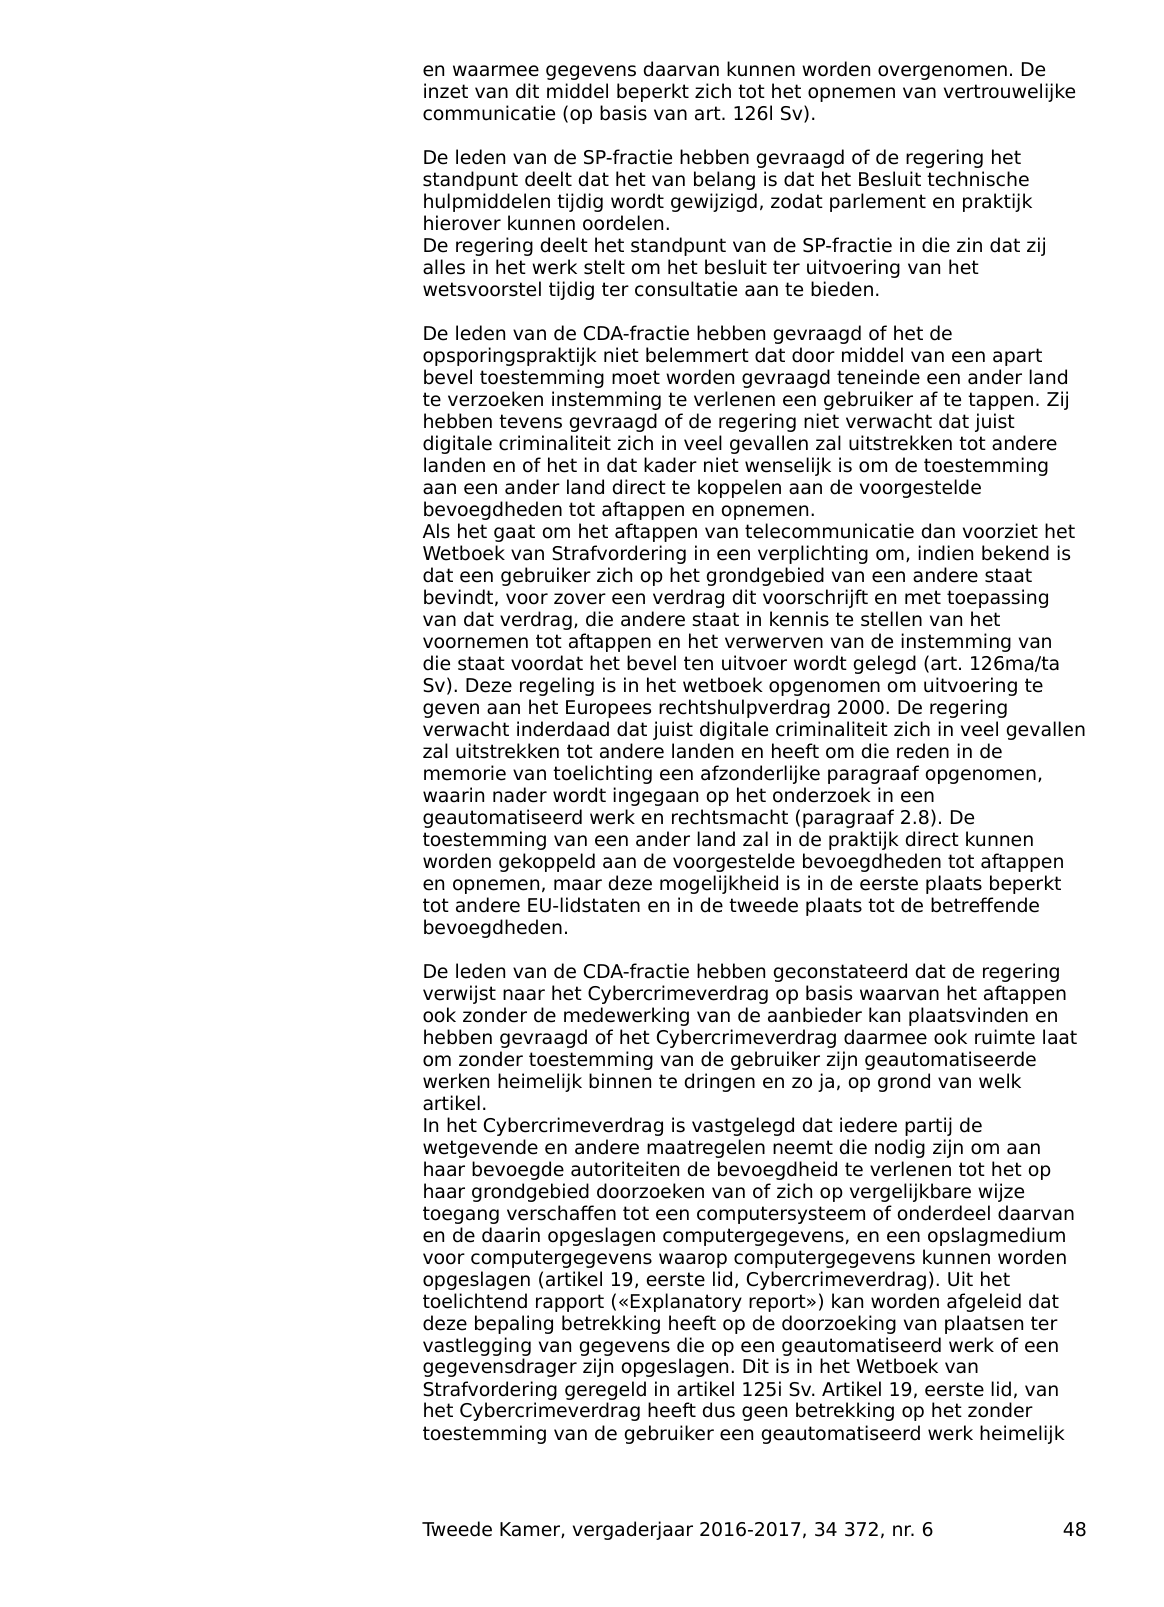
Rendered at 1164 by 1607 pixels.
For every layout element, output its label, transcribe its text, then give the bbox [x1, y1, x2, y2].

text De leden van de CDA-fractie hebben geconstateerd dat de regering verwijst naar het Cybercrimeverdrag op basis waarvan het aftappen ook zonder de medewerking van de aanbieder kan plaatsvinden en hebben gevraagd of het Cybercrimeverdrag daarmee ook ruimte laat om zonder toestemming van de gebruiker zijn geautomatiseerde werken heimelijk binnen te dringen en zo ja, op grond van welk artikel. [422, 961, 1087, 1115]
text De leden van de SP-fractie hebben gevraagd of de regering het standpunt deelt dat het van belang is dat het Besluit technische hulpmiddelen tijdig wordt gewijzigd, zodat parlement en praktijk hierover kunnen oordelen. [422, 147, 1087, 235]
text De leden van de CDA-fractie hebben gevraagd of het de opsporingspraktijk niet belemmert dat door middel van een apart bevel toestemming moet worden gevraagd teneinde een ander land te verzoeken instemming te verlenen een gebruiker af te tappen. Zij hebben tevens gevraagd of de regering niet verwacht dat juist digitale criminaliteit zich in veel gevallen zal uitstrekken tot andere landen en of het in dat kader niet wenselijk is om de toestemming aan een ander land direct te koppelen aan de voorgestelde bevoegdheden tot aftappen en opnemen. [422, 323, 1087, 521]
text De regering deelt het standpunt van de SP-fractie in die zin dat zij alles in het werk stelt om het besluit ter uitvoering van het wetsvoorstel tijdig ter consultatie aan te bieden. [422, 235, 1087, 301]
text Als het gaat om het aftappen van telecommunicatie dan voorziet het Wetboek van Strafvordering in een verplichting om, indien bekend is dat een gebruiker zich op het grondgebied van een andere staat bevindt, voor zover een verdrag dit voorschrijft en met toepassing van dat verdrag, die andere staat in kennis te stellen van het voornemen tot aftappen en het verwerven van de instemming van die staat voordat het bevel ten uitvoer wordt gelegd (art. 126ma/ta Sv). Deze regeling is in het wetboek opgenomen om uitvoering te geven aan het Europees rechtshulpverdrag 2000. De regering verwacht inderdaad dat juist digitale criminaliteit zich in veel gevallen zal uitstrekken tot andere landen en heeft om die reden in de memorie van toelichting een afzonderlijke paragraaf opgenomen, waarin nader wordt ingegaan op het onderzoek in een geautomatiseerd werk en rechtsmacht (paragraaf 2.8). De toestemming van een ander land zal in de praktijk direct kunnen worden gekoppeld aan de voorgestelde bevoegdheden tot aftappen en opnemen, maar deze mogelijkheid is in de eerste plaats beperkt tot andere EU-lidstaten en in de tweede plaats tot de betreffende bevoegdheden. [422, 521, 1087, 939]
text In het Cybercrimeverdrag is vastgelegd dat iedere partij de wetgevende en andere maatregelen neemt die nodig zijn om aan haar bevoegde autoriteiten de bevoegdheid te verlenen tot het op haar grondgebied doorzoeken van of zich op vergelijkbare wijze toegang verschaffen tot een computersysteem of onderdeel daarvan en de daarin opgeslagen computergegevens, en een opslagmedium voor computergegevens waarop computergegevens kunnen worden opgeslagen (artikel 19, eerste lid, Cybercrimeverdrag). Uit het toelichtend rapport («Explanatory report») kan worden afgeleid dat deze bepaling betrekking heeft op de doorzoeking van plaatsen ter vastlegging van gegevens die op een geautomatiseerd werk of een gegevensdrager zijn opgeslagen. Dit is in het Wetboek van Strafvordering geregeld in artikel 125i Sv. Artikel 19, eerste lid, van het Cybercrimeverdrag heeft dus geen betrekking op het zonder toestemming van de gebruiker een geautomatiseerd werk heimelijk [422, 1115, 1087, 1444]
text en waarmee gegevens daarvan kunnen worden overgenomen. De inzet van dit middel beperkt zich tot het opnemen van vertrouwelijke communicatie (op basis van art. 126l Sv). [422, 59, 1087, 125]
